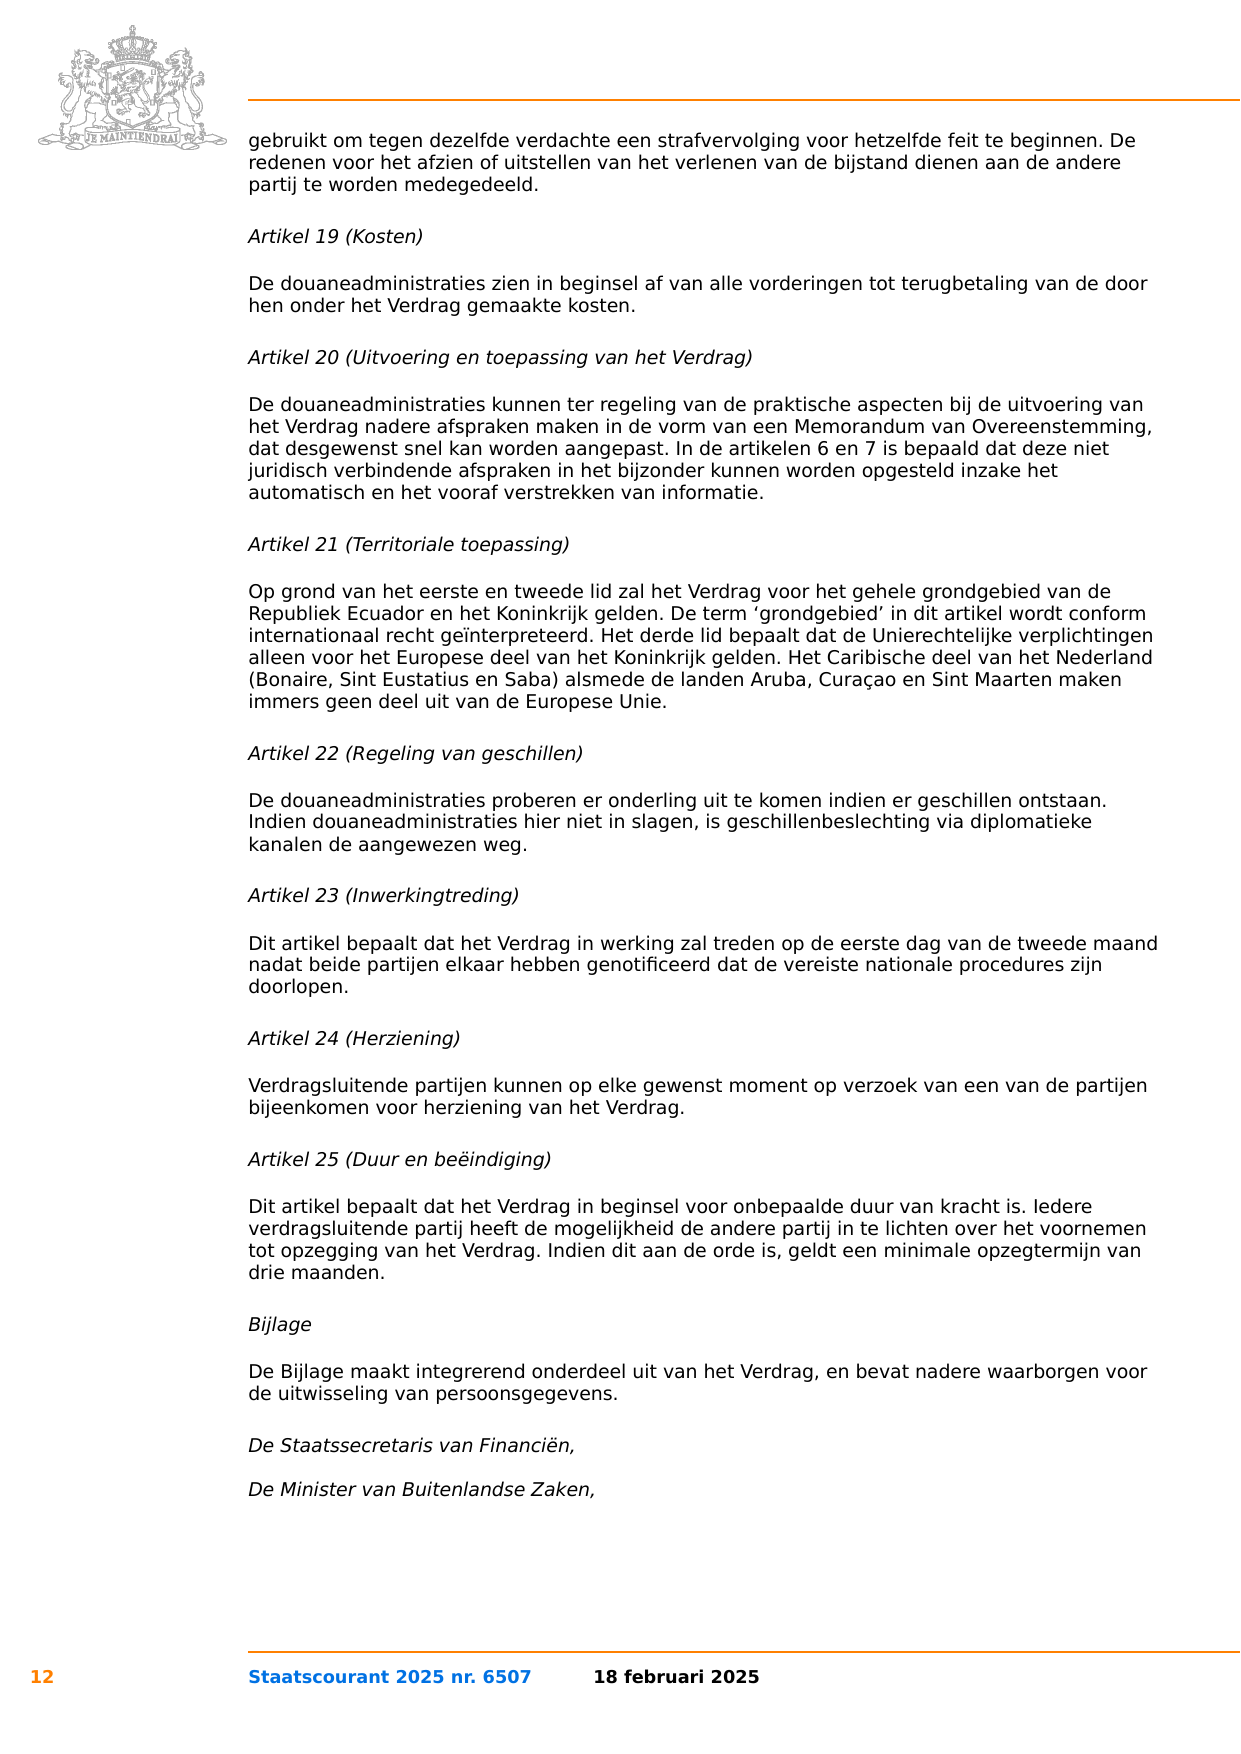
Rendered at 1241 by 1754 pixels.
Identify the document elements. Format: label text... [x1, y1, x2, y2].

subtitle Artikel 25 (Duur en beëindiging) [248, 1149, 1163, 1171]
text De Staatssecretaris van Financiën, [248, 1435, 1163, 1457]
text De Minister van Buitenlandse Zaken, [248, 1479, 1163, 1501]
text Dit artikel bepaalt dat het Verdrag in beginsel voor onbepaalde duur van kracht is. Iedere verdragsluitende partij heeft de mogelijkheid de andere partij in te lichten over het voornemen tot opzegging van het Verdrag. Indien dit aan de orde is, geldt een minimale opzegtermijn van drie maanden. [248, 1196, 1163, 1284]
text Op grond van het eerste en tweede lid zal het Verdrag voor het gehele grondgebied van de Republiek Ecuador en het Koninkrijk gelden. De term ‘grondgebied’ in dit artikel wordt conform internationaal recht geïnterpreteerd. Het derde lid bepaalt dat de Unierechtelijke verplichtingen alleen voor het Europese deel van het Koninkrijk gelden. Het Caribische deel van het Nederland (Bonaire, Sint Eustatius en Saba) alsmede de landen Aruba, Curaçao en Sint Maarten maken immers geen deel uit van de Europese Unie. [248, 581, 1163, 712]
subtitle Artikel 19 (Kosten) [248, 226, 1163, 248]
picture [38, 25, 227, 150]
text De Bijlage maakt integrerend onderdeel uit van het Verdrag, en bevat nadere waarborgen voor de uitwisseling van persoonsgegevens. [248, 1361, 1163, 1405]
text De douaneadministraties proberen er onderling uit te komen indien er geschillen ontstaan. Indien douaneadministraties hier niet in slagen, is geschillenbeslechting via diplomatieke kanalen de aangewezen weg. [248, 789, 1163, 855]
subtitle Artikel 20 (Uitvoering en toepassing van het Verdrag) [248, 347, 1163, 369]
subtitle Artikel 24 (Herziening) [248, 1028, 1163, 1050]
text gebruikt om tegen dezelfde verdachte een strafvervolging voor hetzelfde feit te beginnen. De redenen voor het afzien of uitstellen van het verlenen van de bijstand dienen aan de andere partij te worden medegedeeld. [248, 130, 1163, 196]
subtitle Artikel 22 (Regeling van geschillen) [248, 742, 1163, 764]
subtitle Bijlage [248, 1314, 1163, 1336]
subtitle Artikel 23 (Inwerkingtreding) [248, 885, 1163, 907]
text Dit artikel bepaalt dat het Verdrag in werking zal treden op de eerste dag van de tweede maand nadat beide partijen elkaar hebben genotificeerd dat de vereiste nationale procedures zijn doorlopen. [248, 932, 1163, 998]
text De douaneadministraties kunnen ter regeling van de praktische aspecten bij de uitvoering van het Verdrag nadere afspraken maken in de vorm van een Memorandum van Overeenstemming, dat desgewenst snel kan worden aangepast. In de artikelen 6 en 7 is bepaald dat deze niet juridisch verbindende afspraken in het bijzonder kunnen worden opgesteld inzake het automatisch en het vooraf verstrekken van informatie. [248, 394, 1163, 504]
text Verdragsluitende partijen kunnen op elke gewenst moment op verzoek van een van de partijen bijeenkomen voor herziening van het Verdrag. [248, 1075, 1163, 1119]
text De douaneadministraties zien in beginsel af van alle vorderingen tot terugbetaling van de door hen onder het Verdrag gemaakte kosten. [248, 273, 1163, 317]
subtitle Artikel 21 (Territoriale toepassing) [248, 534, 1163, 556]
